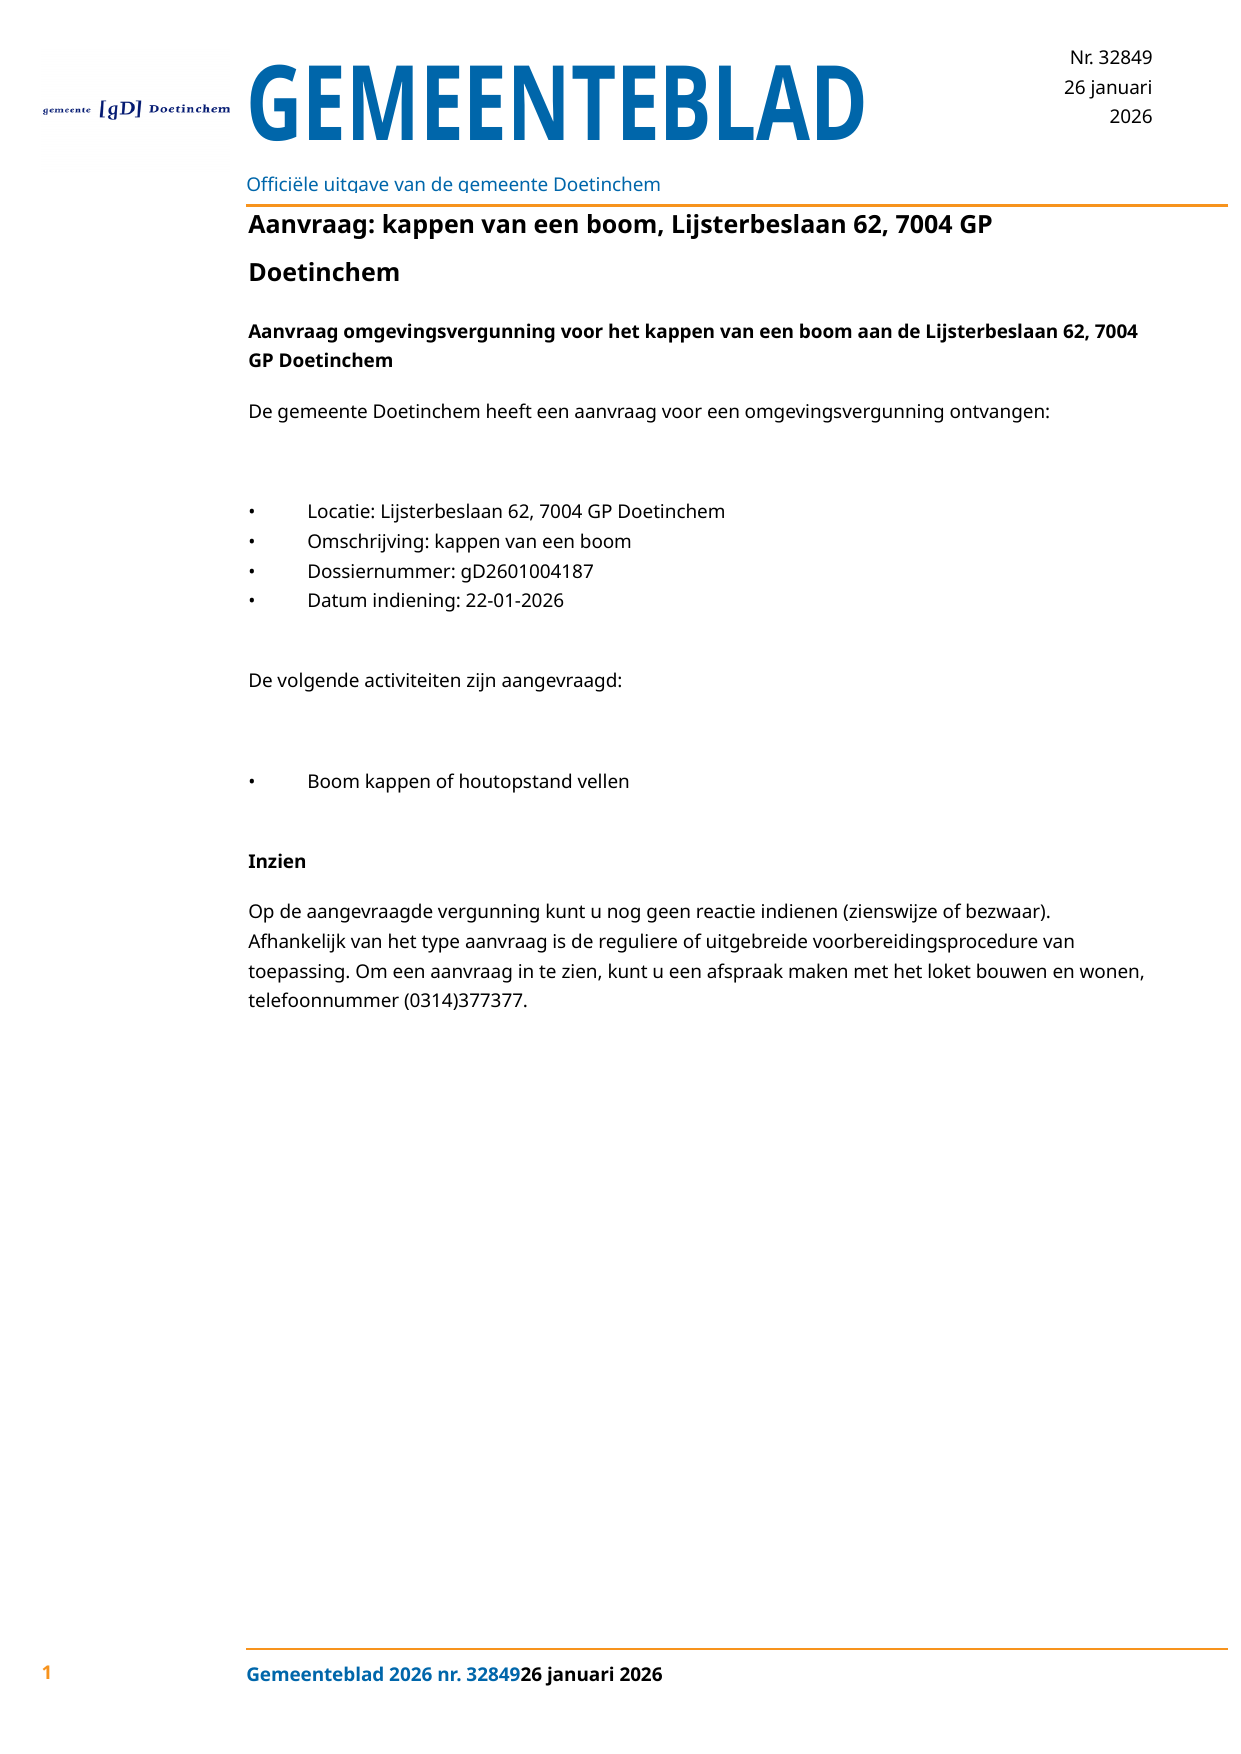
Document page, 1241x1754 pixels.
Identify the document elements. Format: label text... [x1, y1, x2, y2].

list Datum indiening: 22-01-2026 [248, 587, 1152, 613]
picture [41, 47, 231, 172]
text Inzien [248, 848, 1152, 874]
list Locatie: Lijsterbeslaan 62, 7004 GP Doetinchem [248, 499, 1152, 524]
text Aanvraag: kappen van een boom, Lijsterbeslaan 62, 7004 GP Doetinchem [248, 207, 1152, 288]
text Aanvraag omgevingsvergunning voor het kappen van een boom aan de Lijsterbeslaan 62, 7004 GP Doetinchem [248, 318, 1152, 373]
list Dossiernummer: gD2601004187 [248, 558, 1152, 584]
list Omschrijving: kappen van een boom [248, 528, 1152, 554]
text Op de aangevraagde vergunning kunt u nog geen reactie indienen (zienswijze of bezwaar). Afhankelijk van het type aanvraag is de reguliere of uitgebreide voorbereidingsprocedure van toepassing. Om een aanvraag in te zien, kunt u een afspraak maken met het loket bouwen en wonen, telefoonnummer (0314)377377. [248, 899, 1152, 1013]
list Boom kappen of houtopstand vellen [248, 768, 1152, 794]
text De volgende activiteiten zijn aangevraagd: [248, 667, 1152, 693]
text De gemeente Doetinchem heeft een aanvraag voor een omgevingsvergunning ontvangen: [248, 398, 1152, 424]
